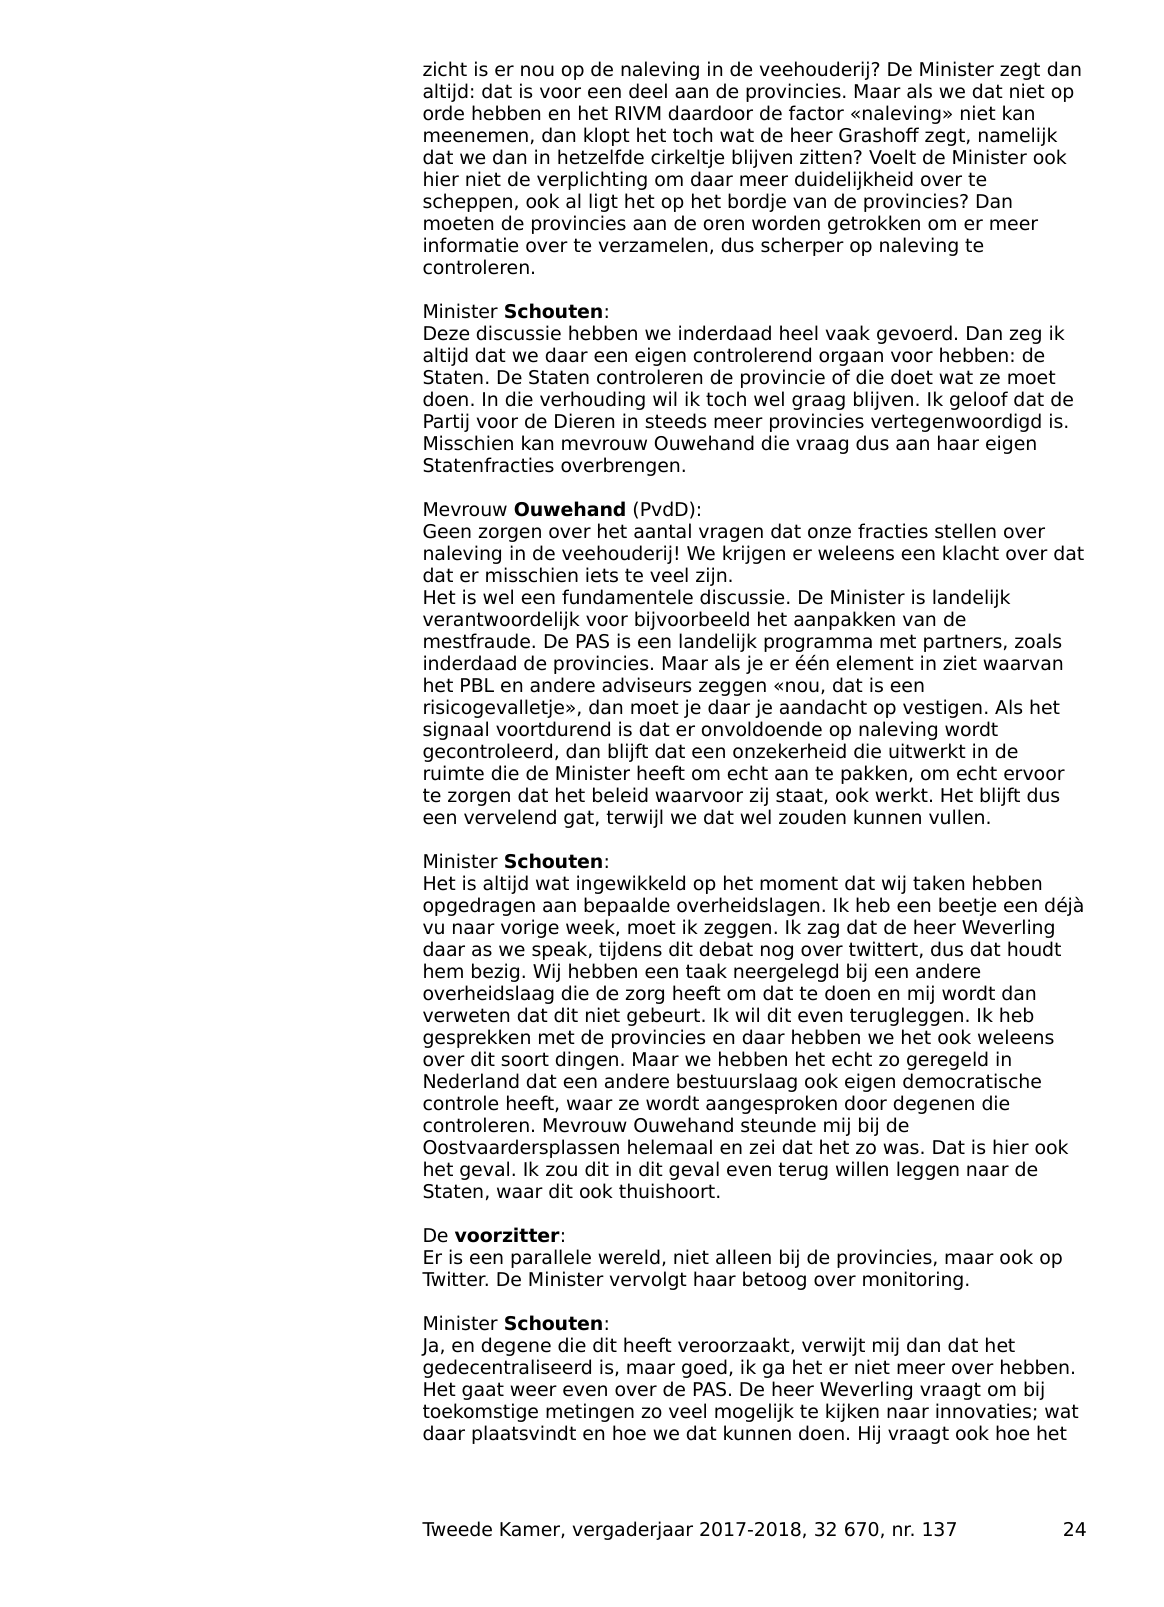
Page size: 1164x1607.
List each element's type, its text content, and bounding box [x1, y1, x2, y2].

text Het is wel een fundamentele discussie. De Minister is landelijk verantwoordelijk voor bijvoorbeeld het aanpakken van de mestfraude. De PAS is een landelijk programma met partners, zoals inderdaad de provincies. Maar als je er één element in ziet waarvan het PBL en andere adviseurs zeggen «nou, dat is een risicogevalletje», dan moet je daar je aandacht op vestigen. Als het signaal voortdurend is dat er onvoldoende op naleving wordt gecontroleerd, dan blijft dat een onzekerheid die uitwerkt in de ruimte die de Minister heeft om echt aan te pakken, om echt ervoor te zorgen dat het beleid waarvoor zij staat, ook werkt. Het blijft dus een vervelend gat, terwijl we dat wel zouden kunnen vullen. [422, 587, 1087, 829]
text Deze discussie hebben we inderdaad heel vaak gevoerd. Dan zeg ik altijd dat we daar een eigen controlerend orgaan voor hebben: de Staten. De Staten controleren de provincie of die doet wat ze moet doen. In die verhouding wil ik toch wel graag blijven. Ik geloof dat de Partij voor de Dieren in steeds meer provincies vertegenwoordigd is. Misschien kan mevrouw Ouwehand die vraag dus aan haar eigen Statenfracties overbrengen. [422, 323, 1087, 477]
text Het gaat weer even over de PAS. De heer Weverling vraagt om bij toekomstige metingen zo veel mogelijk te kijken naar innovaties; wat daar plaatsvindt en hoe we dat kunnen doen. Hij vraagt ook hoe het [422, 1379, 1087, 1445]
text De voorzitter: [422, 1225, 1087, 1247]
text Minister Schouten: [422, 301, 1087, 323]
text Ja, en degene die dit heeft veroorzaakt, verwijt mij dan dat het gedecentraliseerd is, maar goed, ik ga het er niet meer over hebben. [422, 1335, 1087, 1379]
text Het is altijd wat ingewikkeld op het moment dat wij taken hebben opgedragen aan bepaalde overheidslagen. Ik heb een beetje een déjà vu naar vorige week, moet ik zeggen. Ik zag dat de heer Weverling daar as we speak, tijdens dit debat nog over twittert, dus dat houdt hem bezig. Wij hebben een taak neergelegd bij een andere overheidslaag die de zorg heeft om dat te doen en mij wordt dan verweten dat dit niet gebeurt. Ik wil dit even terugleggen. Ik heb gesprekken met de provincies en daar hebben we het ook weleens over dit soort dingen. Maar we hebben het echt zo geregeld in Nederland dat een andere bestuurslaag ook eigen democratische controle heeft, waar ze wordt aangesproken door degenen die controleren. Mevrouw Ouwehand steunde mij bij de Oostvaardersplassen helemaal en zei dat het zo was. Dat is hier ook het geval. Ik zou dit in dit geval even terug willen leggen naar de Staten, waar dit ook thuishoort. [422, 873, 1087, 1203]
text Mevrouw Ouwehand (PvdD): [422, 499, 1087, 521]
text Minister Schouten: [422, 1313, 1087, 1335]
text Minister Schouten: [422, 851, 1087, 873]
text Geen zorgen over het aantal vragen dat onze fracties stellen over naleving in de veehouderij! We krijgen er weleens een klacht over dat dat er misschien iets te veel zijn. [422, 521, 1087, 587]
text zicht is er nou op de naleving in de veehouderij? De Minister zegt dan altijd: dat is voor een deel aan de provincies. Maar als we dat niet op orde hebben en het RIVM daardoor de factor «naleving» niet kan meenemen, dan klopt het toch wat de heer Grashoff zegt, namelijk dat we dan in hetzelfde cirkeltje blijven zitten? Voelt de Minister ook hier niet de verplichting om daar meer duidelijkheid over te scheppen, ook al ligt het op het bordje van de provincies? Dan moeten de provincies aan de oren worden getrokken om er meer informatie over te verzamelen, dus scherper op naleving te controleren. [422, 59, 1087, 279]
text Er is een parallele wereld, niet alleen bij de provincies, maar ook op Twitter. De Minister vervolgt haar betoog over monitoring. [422, 1247, 1087, 1291]
